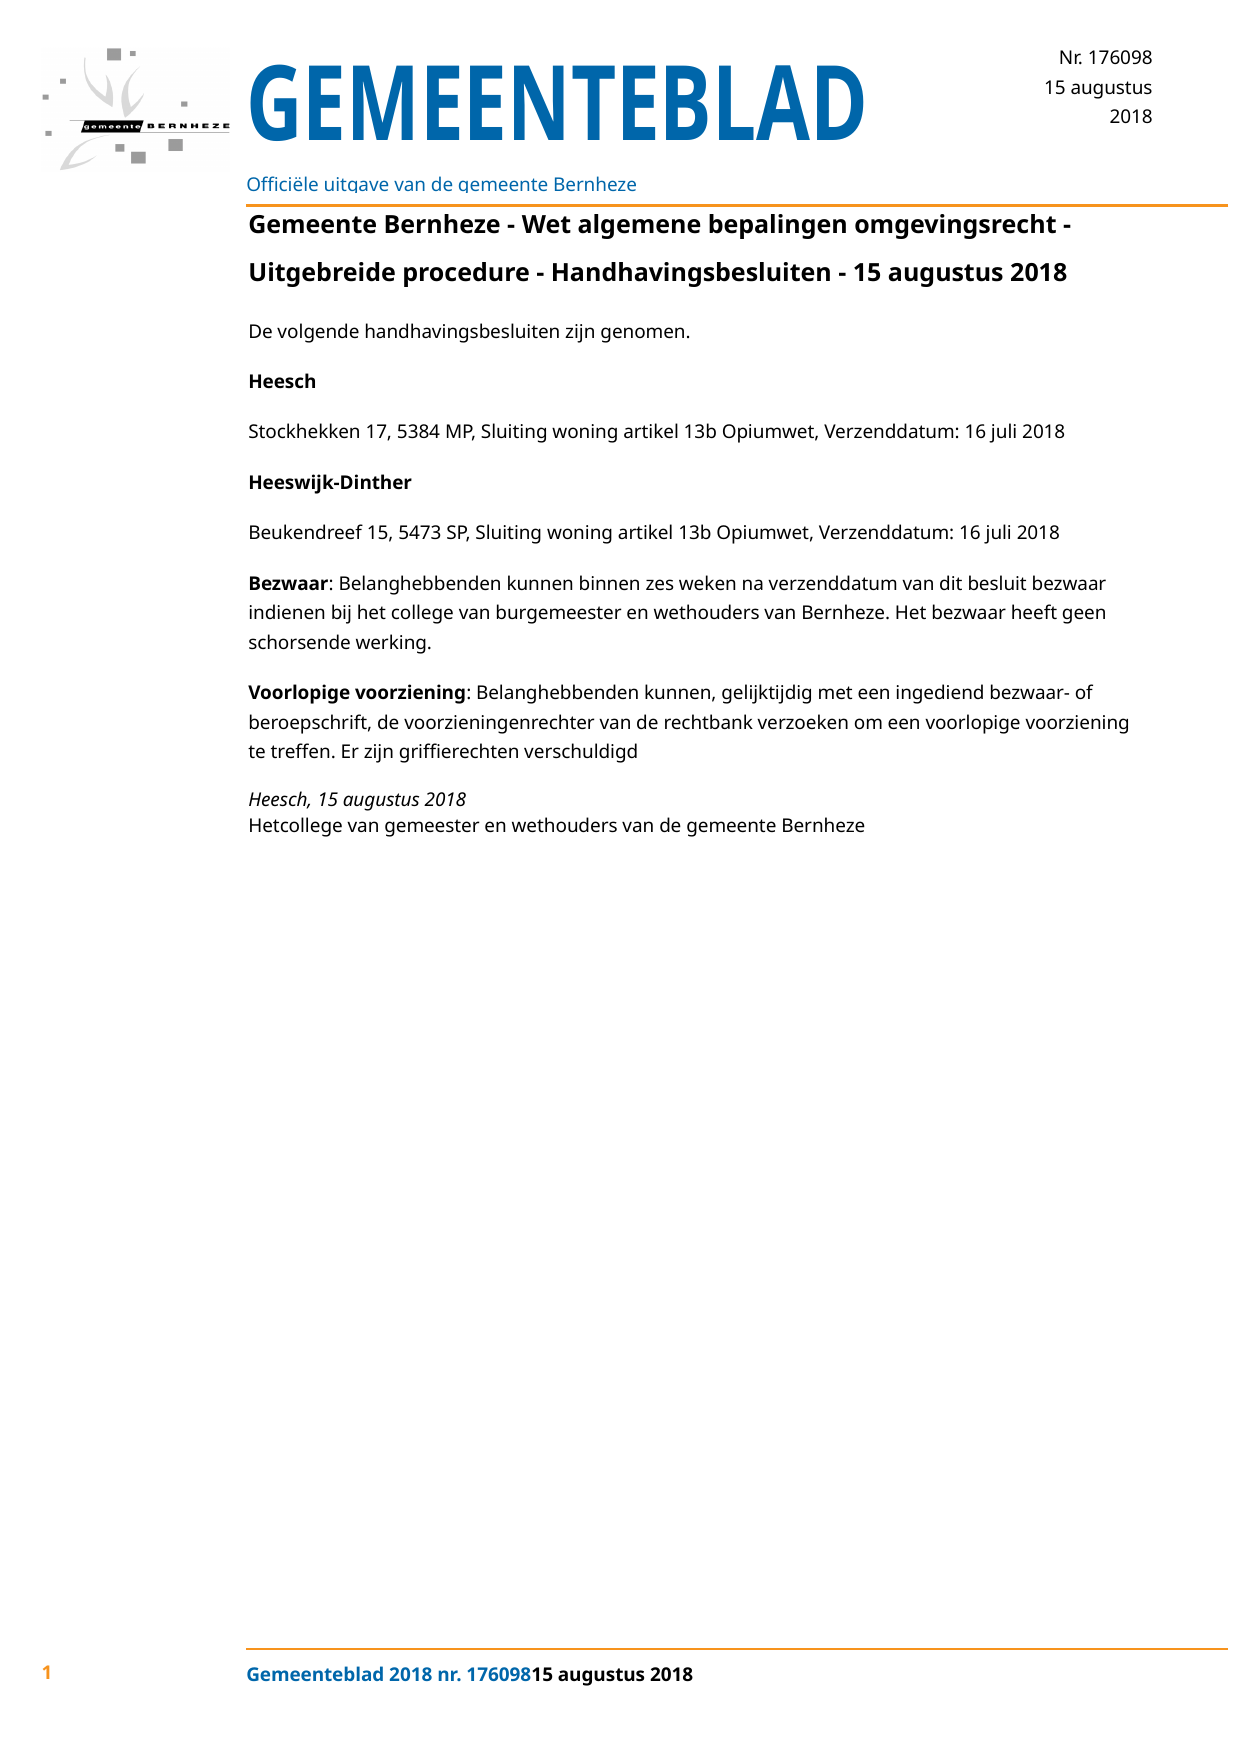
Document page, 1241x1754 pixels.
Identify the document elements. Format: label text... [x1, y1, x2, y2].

text Hetcollege van gemeester en wethouders van de gemeente Bernheze [248, 812, 1152, 838]
text Stockhekken 17, 5384 MP, Sluiting woning artikel 13b Opiumwet, Verzenddatum: 16 juli 2018 [248, 419, 1152, 444]
text Heesch [248, 368, 1152, 394]
text Beukendreef 15, 5473 SP, Sluiting woning artikel 13b Opiumwet, Verzenddatum: 16 juli 2018 [248, 519, 1152, 545]
text Gemeente Bernheze - Wet algemene bepalingen omgevingsrecht - Uitgebreide procedure - Handhavingsbesluiten - 15 augustus 2018 [248, 207, 1152, 288]
text Voorlopige voorziening: Belanghebbenden kunnen, gelijktijdig met een ingediend bezwaar- of beroepschrift, de voorzieningenrechter van de rechtbank verzoeken om een voorlopige voorziening te treffen. Er zijn griffierechten verschuldigd [248, 679, 1152, 764]
text Heeswijk-Dinther [248, 469, 1152, 495]
picture [41, 47, 231, 172]
text De volgende handhavingsbesluiten zijn genomen. [248, 318, 1152, 344]
text Bezwaar: Belanghebbenden kunnen binnen zes weken na verzenddatum van dit besluit bezwaar indienen bij het college van burgemeester en wethouders van Bernheze. Het bezwaar heeft geen schorsende werking. [248, 570, 1152, 655]
text Heesch, 15 augustus 2018 [248, 787, 1152, 812]
